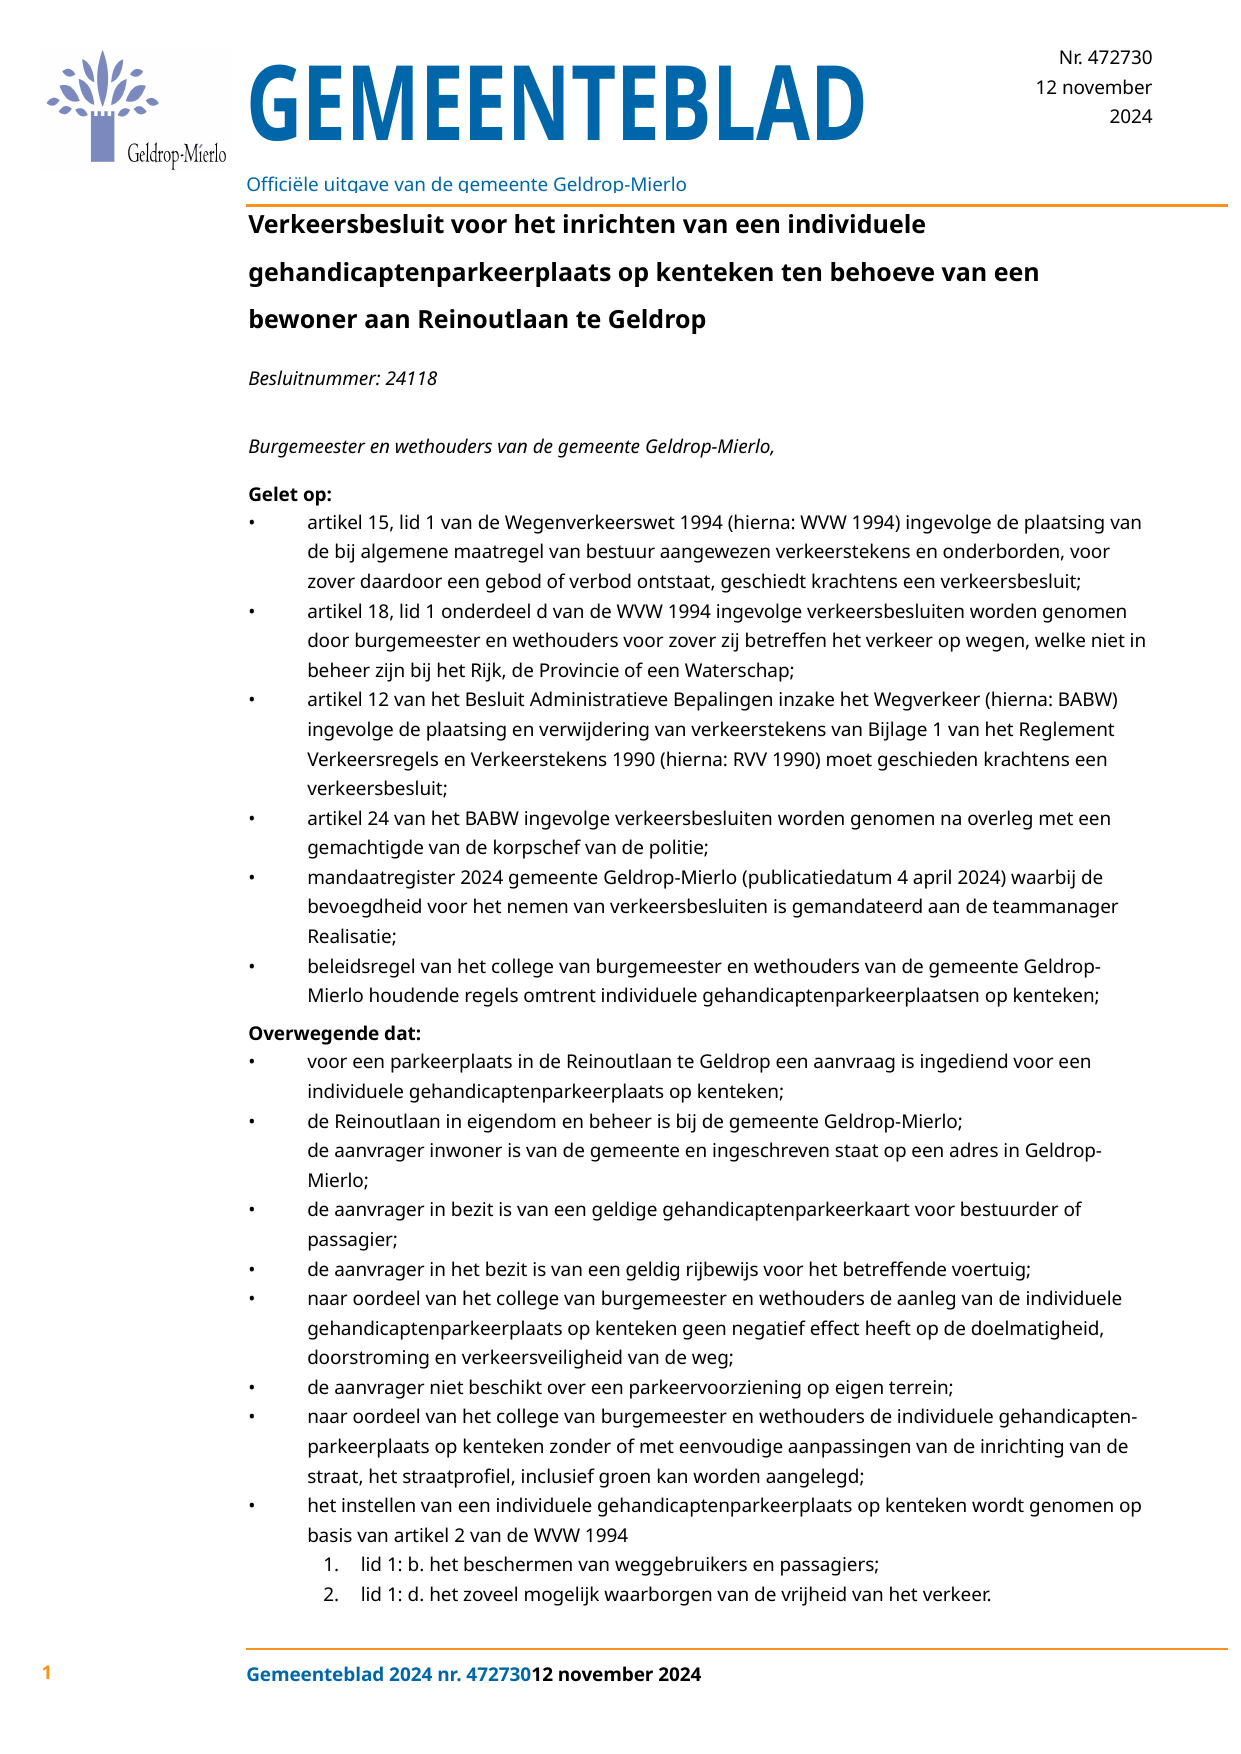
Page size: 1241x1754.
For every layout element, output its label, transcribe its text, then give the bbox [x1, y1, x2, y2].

text Verkeersbesluit voor het inrichten van een individuele gehandicaptenparkeerplaats op kenteken ten behoeve van een bewoner aan Reinoutlaan te Geldrop [248, 207, 1152, 336]
list artikel 12 van het Besluit Administratieve Bepalingen inzake het Wegverkeer (hierna: BABW) ingevolge de plaatsing en verwijdering van verkeerstekens van Bijlage 1 van het Reglement Verkeersregels en Verkeerstekens 1990 (hierna: RVV 1990) moet geschieden krachtens een verkeersbesluit; [248, 687, 1152, 801]
list artikel 18, lid 1 onderdeel d van de WVW 1994 ingevolge verkeersbesluiten worden genomen door burgemeester en wethouders voor zover zij betreffen het verkeer op wegen, welke niet in beheer zijn bij het Rijk, de Provincie of een Waterschap; [248, 598, 1152, 683]
list de Reinoutlaan in eigendom en beheer is bij de gemeente Geldrop-Mierlo; [248, 1108, 1152, 1134]
text Burgemeester en wethouders van de gemeente Geldrop-Mierlo, [248, 433, 1152, 459]
list artikel 15, lid 1 van de Wegenverkeerswet 1994 (hierna: WVW 1994) ingevolge de plaatsing van de bij algemene maatregel van bestuur aangewezen verkeerstekens en onderborden, voor zover daardoor een gebod of verbod ontstaat, geschiedt krachtens een verkeersbesluit; [248, 509, 1152, 594]
list het instellen van een individuele gehandicaptenparkeerplaats op kenteken wordt genomen op basis van artikel 2 van de WVW 1994 [248, 1492, 1152, 1548]
list beleidsregel van het college van burgemeester en wethouders van de gemeente Geldrop-Mierlo houdende regels omtrent individuele gehandicaptenparkeerplaatsen op kenteken; [248, 953, 1152, 1008]
list de aanvrager in bezit is van een geldige gehandicaptenparkeerkaart voor bestuurder of passagier; [248, 1197, 1152, 1252]
text Overwegende dat: [248, 1020, 1152, 1046]
list de aanvrager inwoner is van de gemeente en ingeschreven staat op een adres in Geldrop-Mierlo; [248, 1137, 1152, 1193]
list naar oordeel van het college van burgemeester en wethouders de individuele gehandicapten-parkeerplaats op kenteken zonder of met eenvoudige aanpassingen van de inrichting van de straat, het straatprofiel, inclusief groen kan worden aangelegd; [248, 1404, 1152, 1489]
list voor een parkeerplaats in de Reinoutlaan te Geldrop een aanvraag is ingediend voor een individuele gehandicaptenparkeerplaats op kenteken; [248, 1049, 1152, 1104]
list naar oordeel van het college van burgemeester en wethouders de aanleg van de individuele gehandicaptenparkeerplaats op kenteken geen negatief effect heeft op de doelmatigheid, doorstroming en verkeersveiligheid van de weg; [248, 1285, 1152, 1370]
text Gelet op: [248, 481, 1152, 507]
list mandaatregister 2024 gemeente Geldrop-Mierlo (publicatiedatum 4 april 2024) waarbij de bevoegdheid voor het nemen van verkeersbesluiten is gemandateerd aan de teammanager Realisatie; [248, 864, 1152, 949]
list lid 1: d. het zoveel mogelijk waarborgen van de vrijheid van het verkeer. [323, 1581, 1152, 1607]
picture [41, 47, 231, 172]
text Besluitnummer: 24118 [248, 366, 1152, 391]
list lid 1: b. het beschermen van weggebruikers en passagiers; [323, 1552, 1152, 1577]
list artikel 24 van het BABW ingevolge verkeersbesluiten worden genomen na overleg met een gemachtigde van de korpschef van de politie; [248, 805, 1152, 860]
list de aanvrager in het bezit is van een geldig rijbewijs voor het betreffende voertuig; [248, 1256, 1152, 1282]
list de aanvrager niet beschikt over een parkeervoorziening op eigen terrein; [248, 1374, 1152, 1400]
